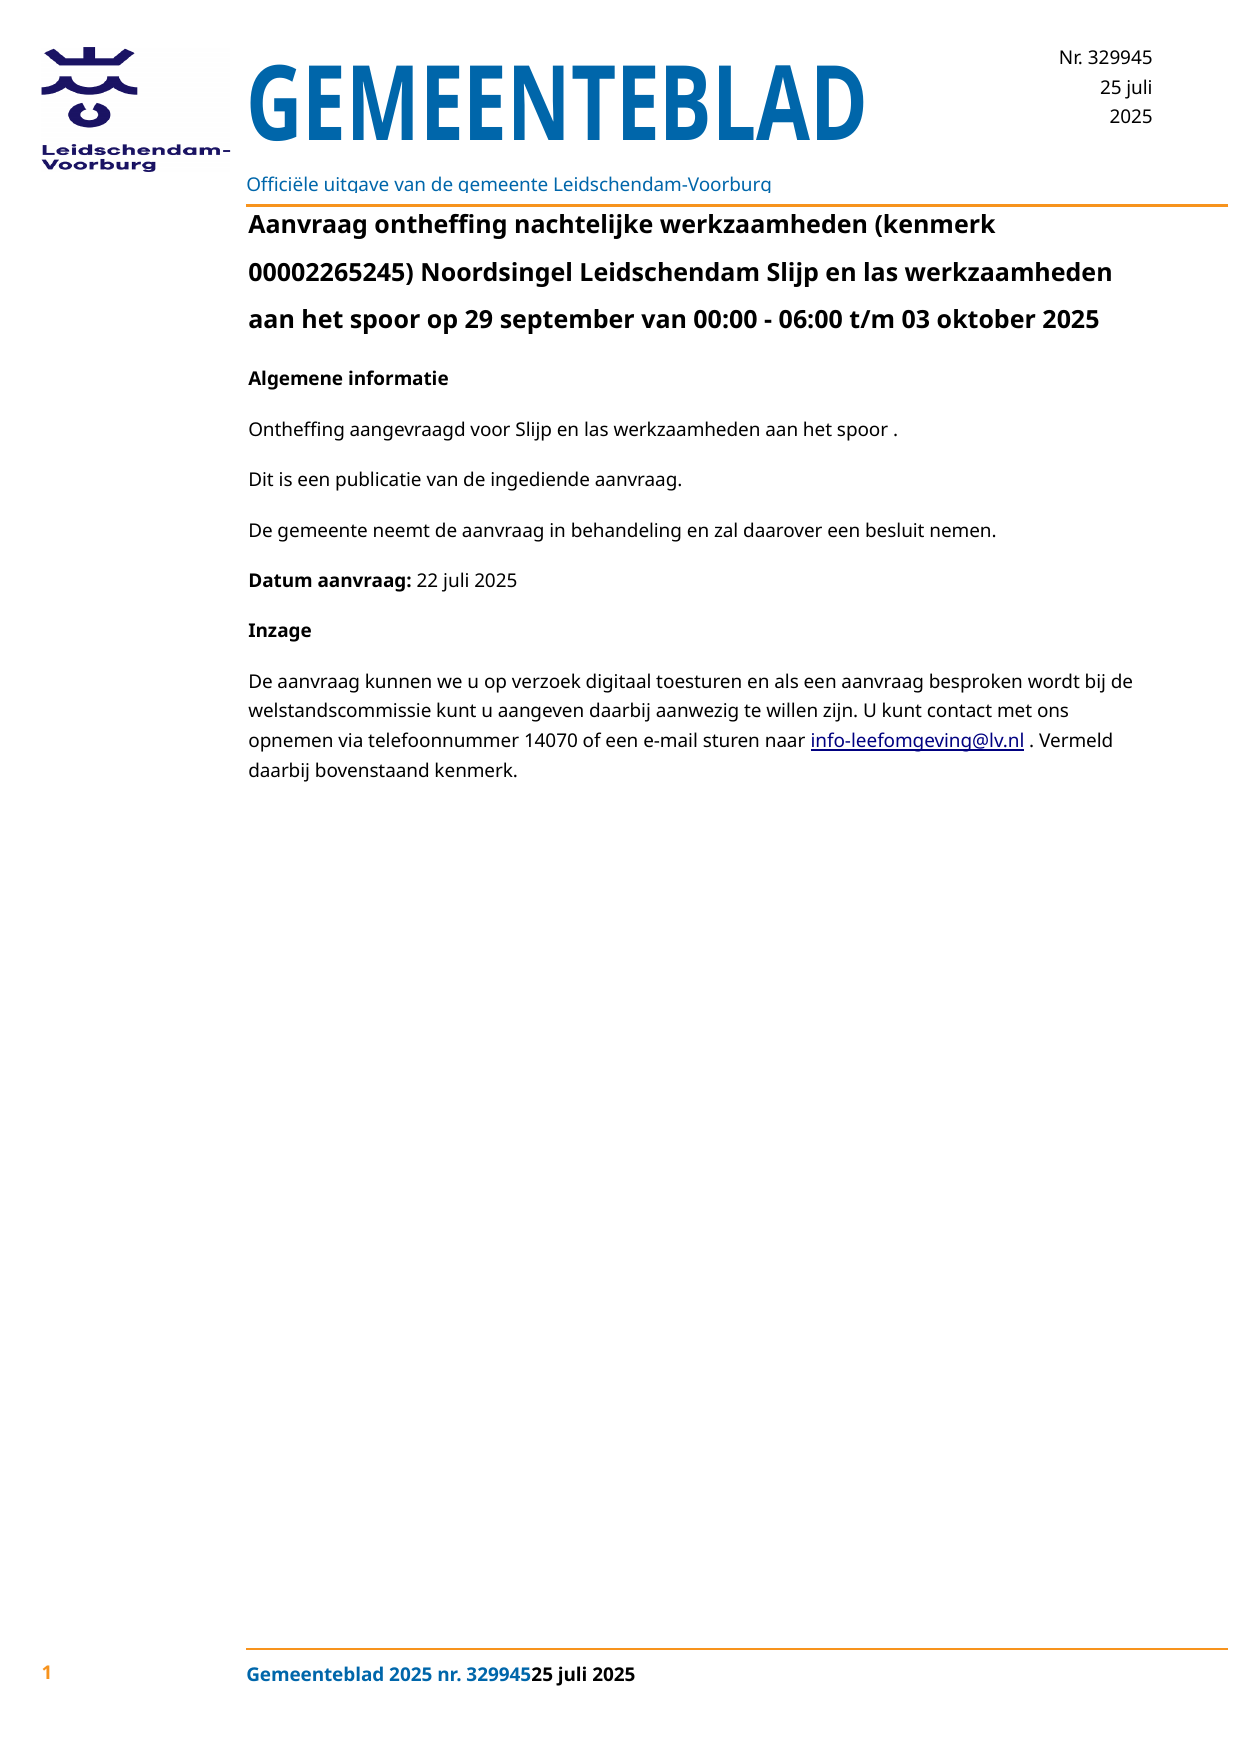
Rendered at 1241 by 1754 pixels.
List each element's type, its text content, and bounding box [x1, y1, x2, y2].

text Inzage [248, 618, 1152, 643]
text De aanvraag kunnen we u op verzoek digitaal toesturen en als een aanvraag besproken wordt bij de welstandscommissie kunt u aangeven daarbij aanwezig te willen zijn. U kunt contact met ons opnemen via telefoonnummer 14070 of een e-mail sturen naar info-leefomgeving@lv.nl . Vermeld daarbij bovenstaand kenmerk. [248, 668, 1152, 782]
text Aanvraag ontheffing nachtelijke werkzaamheden (kenmerk 00002265245) Noordsingel Leidschendam Slijp en las werkzaamheden aan het spoor op 29 september van 00:00 - 06:00 t/m 03 oktober 2025 [248, 207, 1152, 336]
text De gemeente neemt de aanvraag in behandeling en zal daarover een besluit nemen. [248, 517, 1152, 542]
text Dit is een publicatie van de ingediende aanvraag. [248, 466, 1152, 492]
text Ontheffing aangevraagd voor Slijp en las werkzaamheden aan het spoor . [248, 416, 1152, 442]
text Datum aanvraag: 22 juli 2025 [248, 567, 1152, 593]
text Algemene informatie [248, 366, 1152, 391]
picture [41, 47, 231, 172]
